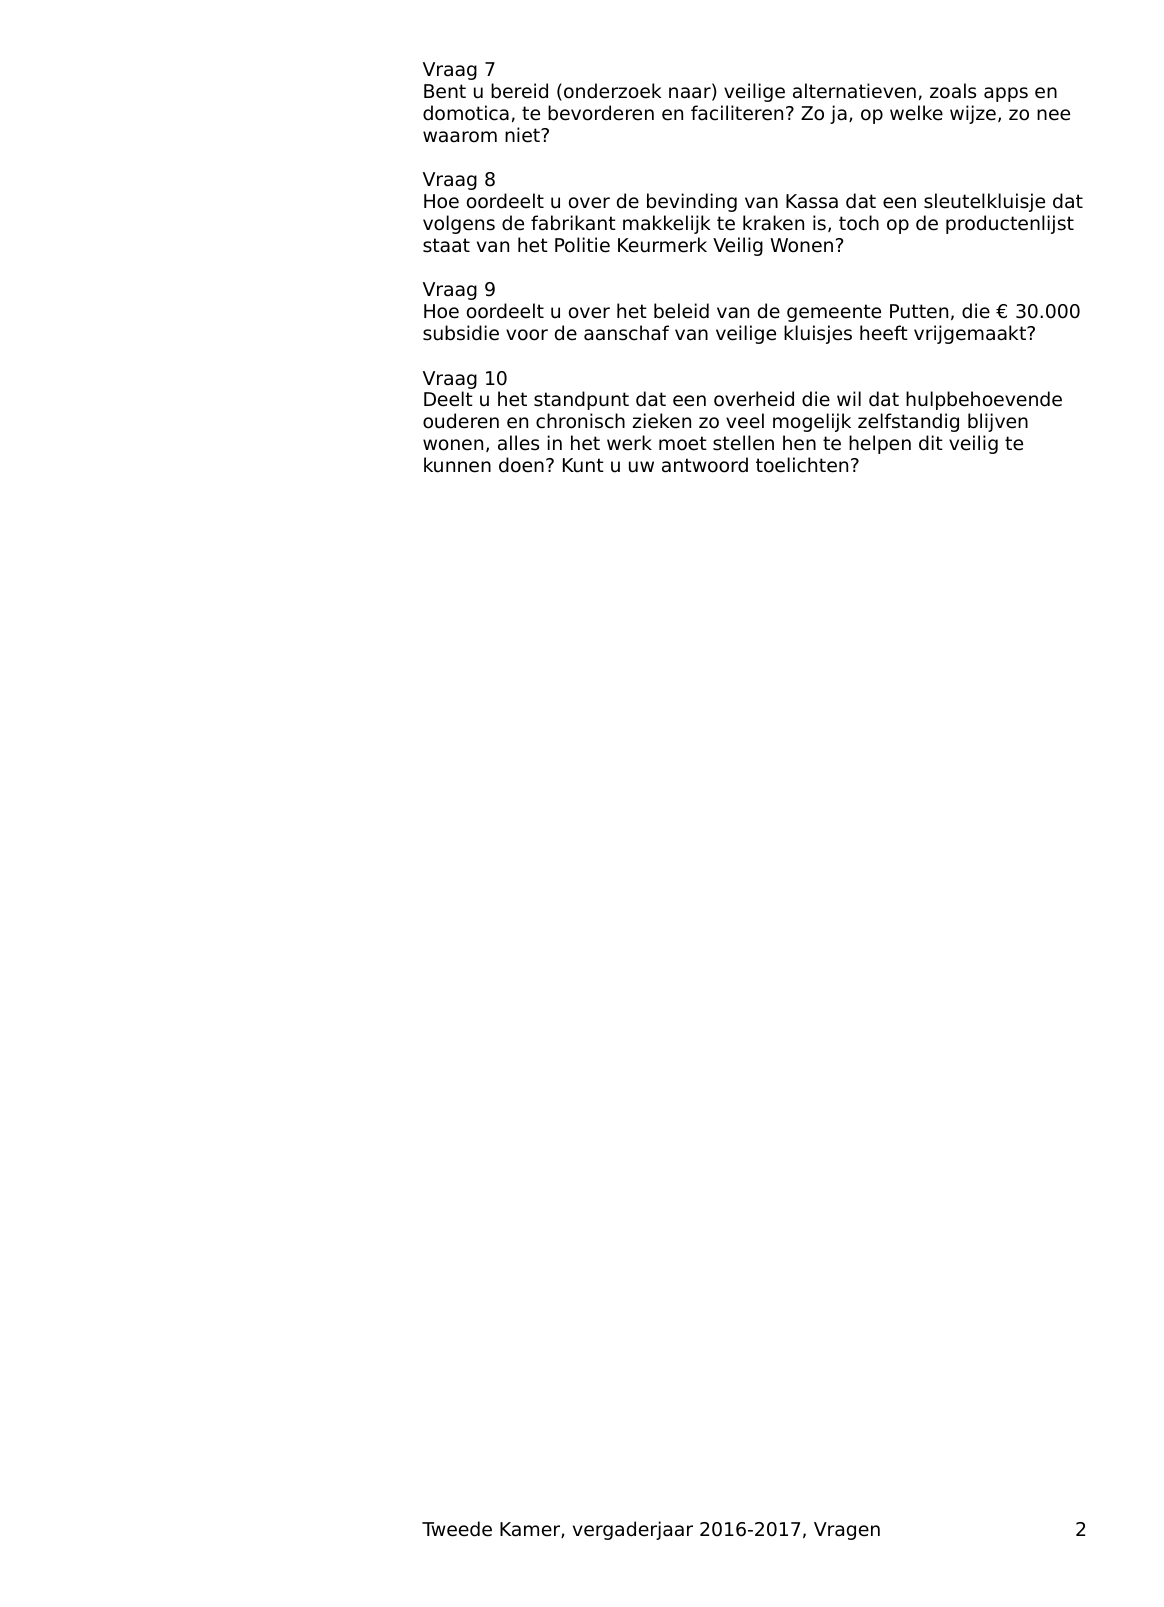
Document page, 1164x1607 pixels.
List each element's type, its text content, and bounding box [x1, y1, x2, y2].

text Vraag 9 [422, 279, 1087, 301]
text Deelt u het standpunt dat een overheid die wil dat hulpbehoevende ouderen en chronisch zieken zo veel mogelijk zelfstandig blijven wonen, alles in het werk moet stellen hen te helpen dit veilig te kunnen doen? Kunt u uw antwoord toelichten? [422, 389, 1087, 477]
text Vraag 7 [422, 59, 1087, 81]
text Vraag 8 [422, 169, 1087, 191]
text Bent u bereid (onderzoek naar) veilige alternatieven, zoals apps en domotica, te bevorderen en faciliteren? Zo ja, op welke wijze, zo nee waarom niet? [422, 81, 1087, 147]
text Hoe oordeelt u over het beleid van de gemeente Putten, die € 30.000 subsidie voor de aanschaf van veilige kluisjes heeft vrijgemaakt? [422, 301, 1087, 345]
text Hoe oordeelt u over de bevinding van Kassa dat een sleutelkluisje dat volgens de fabrikant makkelijk te kraken is, toch op de productenlijst staat van het Politie Keurmerk Veilig Wonen? [422, 191, 1087, 257]
text Vraag 10 [422, 367, 1087, 389]
